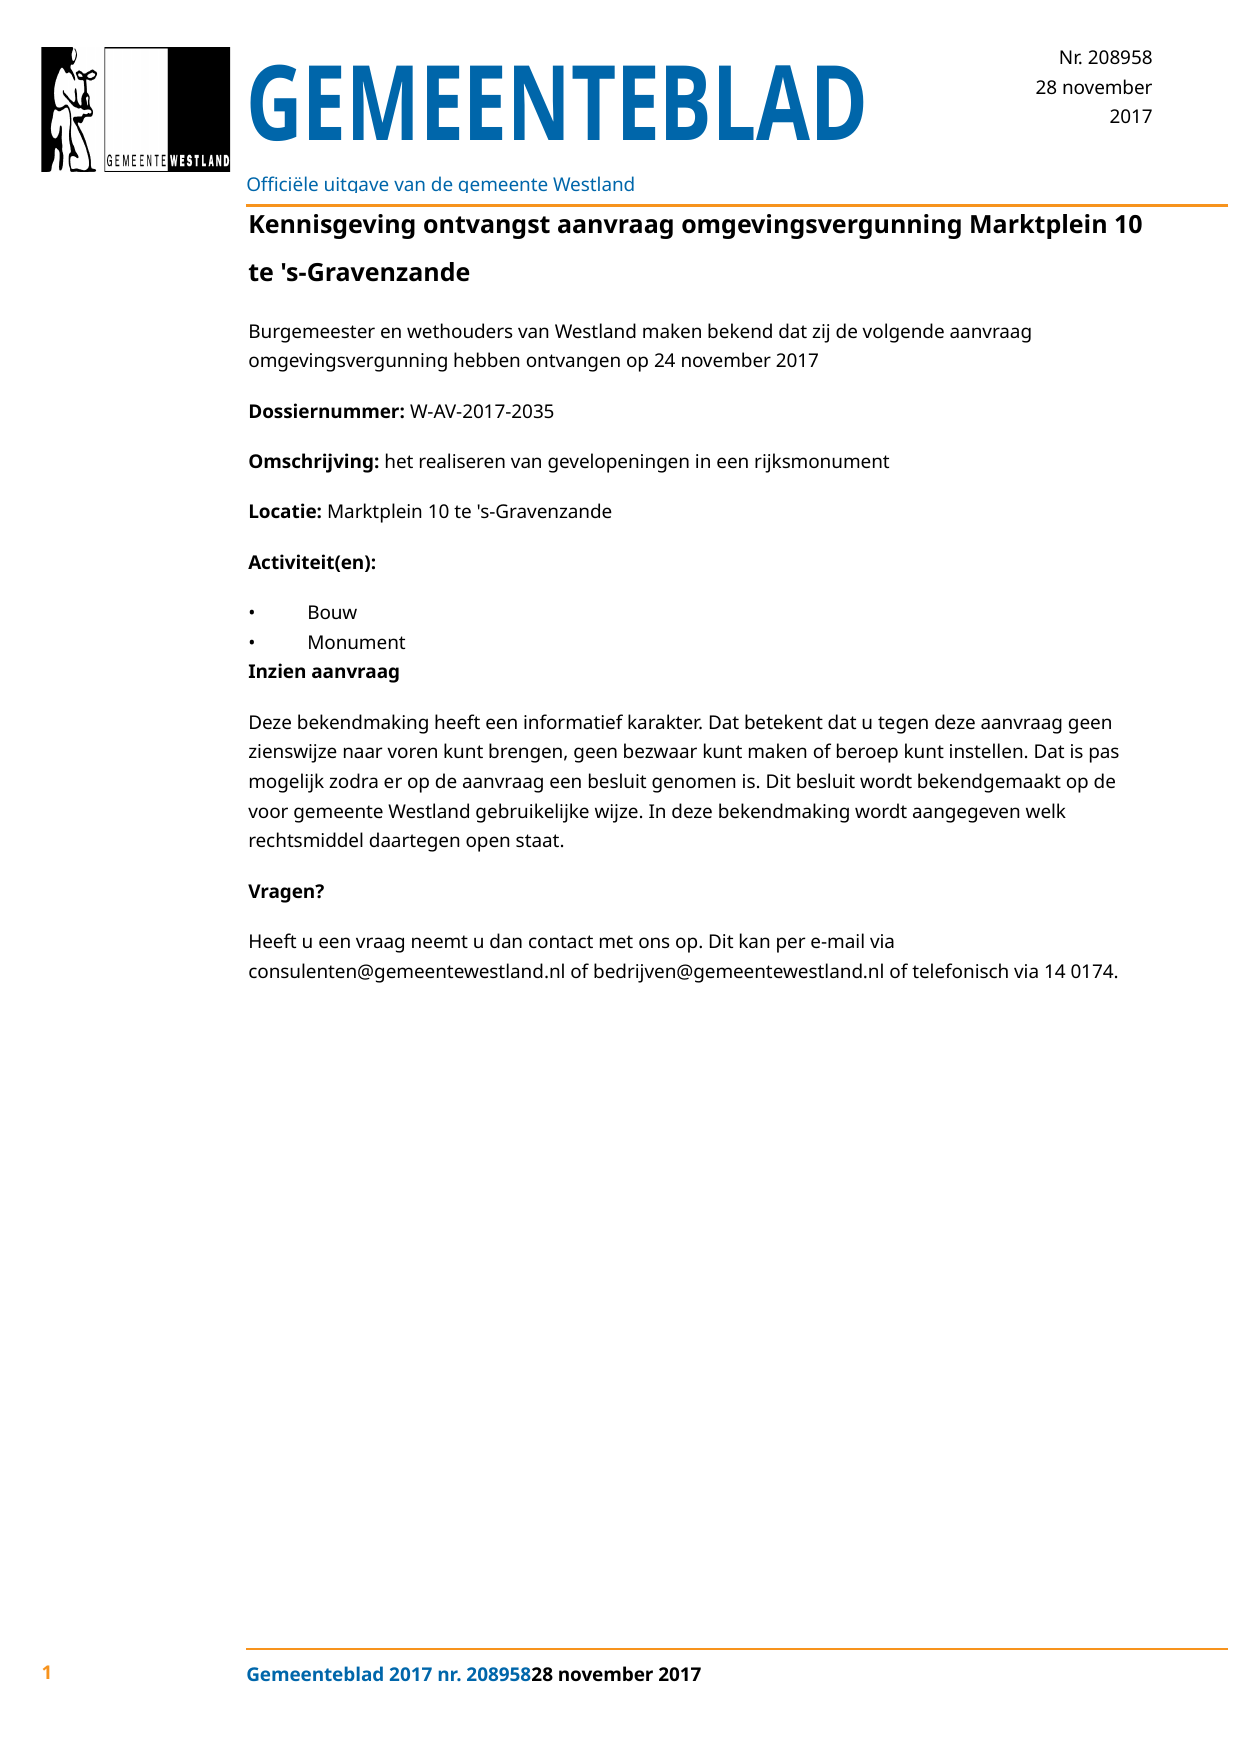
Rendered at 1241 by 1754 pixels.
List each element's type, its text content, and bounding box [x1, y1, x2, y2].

text Locatie: Marktplein 10 te 's-Gravenzande [248, 499, 1152, 524]
text Dossiernummer: W-AV-2017-2035 [248, 398, 1152, 424]
text Vragen? [248, 878, 1152, 904]
text Activiteit(en): [248, 549, 1152, 575]
picture [41, 47, 231, 172]
text Heeft u een vraag neemt u dan contact met ons op. Dit kan per e-mail via consulenten@gemeentewestland.nl of bedrijven@gemeentewestland.nl of telefonisch via 14 0174. [248, 928, 1152, 984]
text Inzien aanvraag [248, 659, 1152, 684]
list Bouw [248, 599, 1152, 625]
list Monument [248, 629, 1152, 655]
text Burgemeester en wethouders van Westland maken bekend dat zij de volgende aanvraag omgevingsvergunning hebben ontvangen op 24 november 2017 [248, 318, 1152, 373]
text Omschrijving: het realiseren van gevelopeningen in een rijksmonument [248, 448, 1152, 474]
text Kennisgeving ontvangst aanvraag omgevingsvergunning Marktplein 10 te 's-Gravenzande [248, 207, 1152, 288]
text Deze bekendmaking heeft een informatief karakter. Dat betekent dat u tegen deze aanvraag geen zienswijze naar voren kunt brengen, geen bezwaar kunt maken of beroep kunt instellen. Dat is pas mogelijk zodra er op de aanvraag een besluit genomen is. Dit besluit wordt bekendgemaakt op de voor gemeente Westland gebruikelijke wijze. In deze bekendmaking wordt aangegeven welk rechtsmiddel daartegen open staat. [248, 709, 1152, 853]
